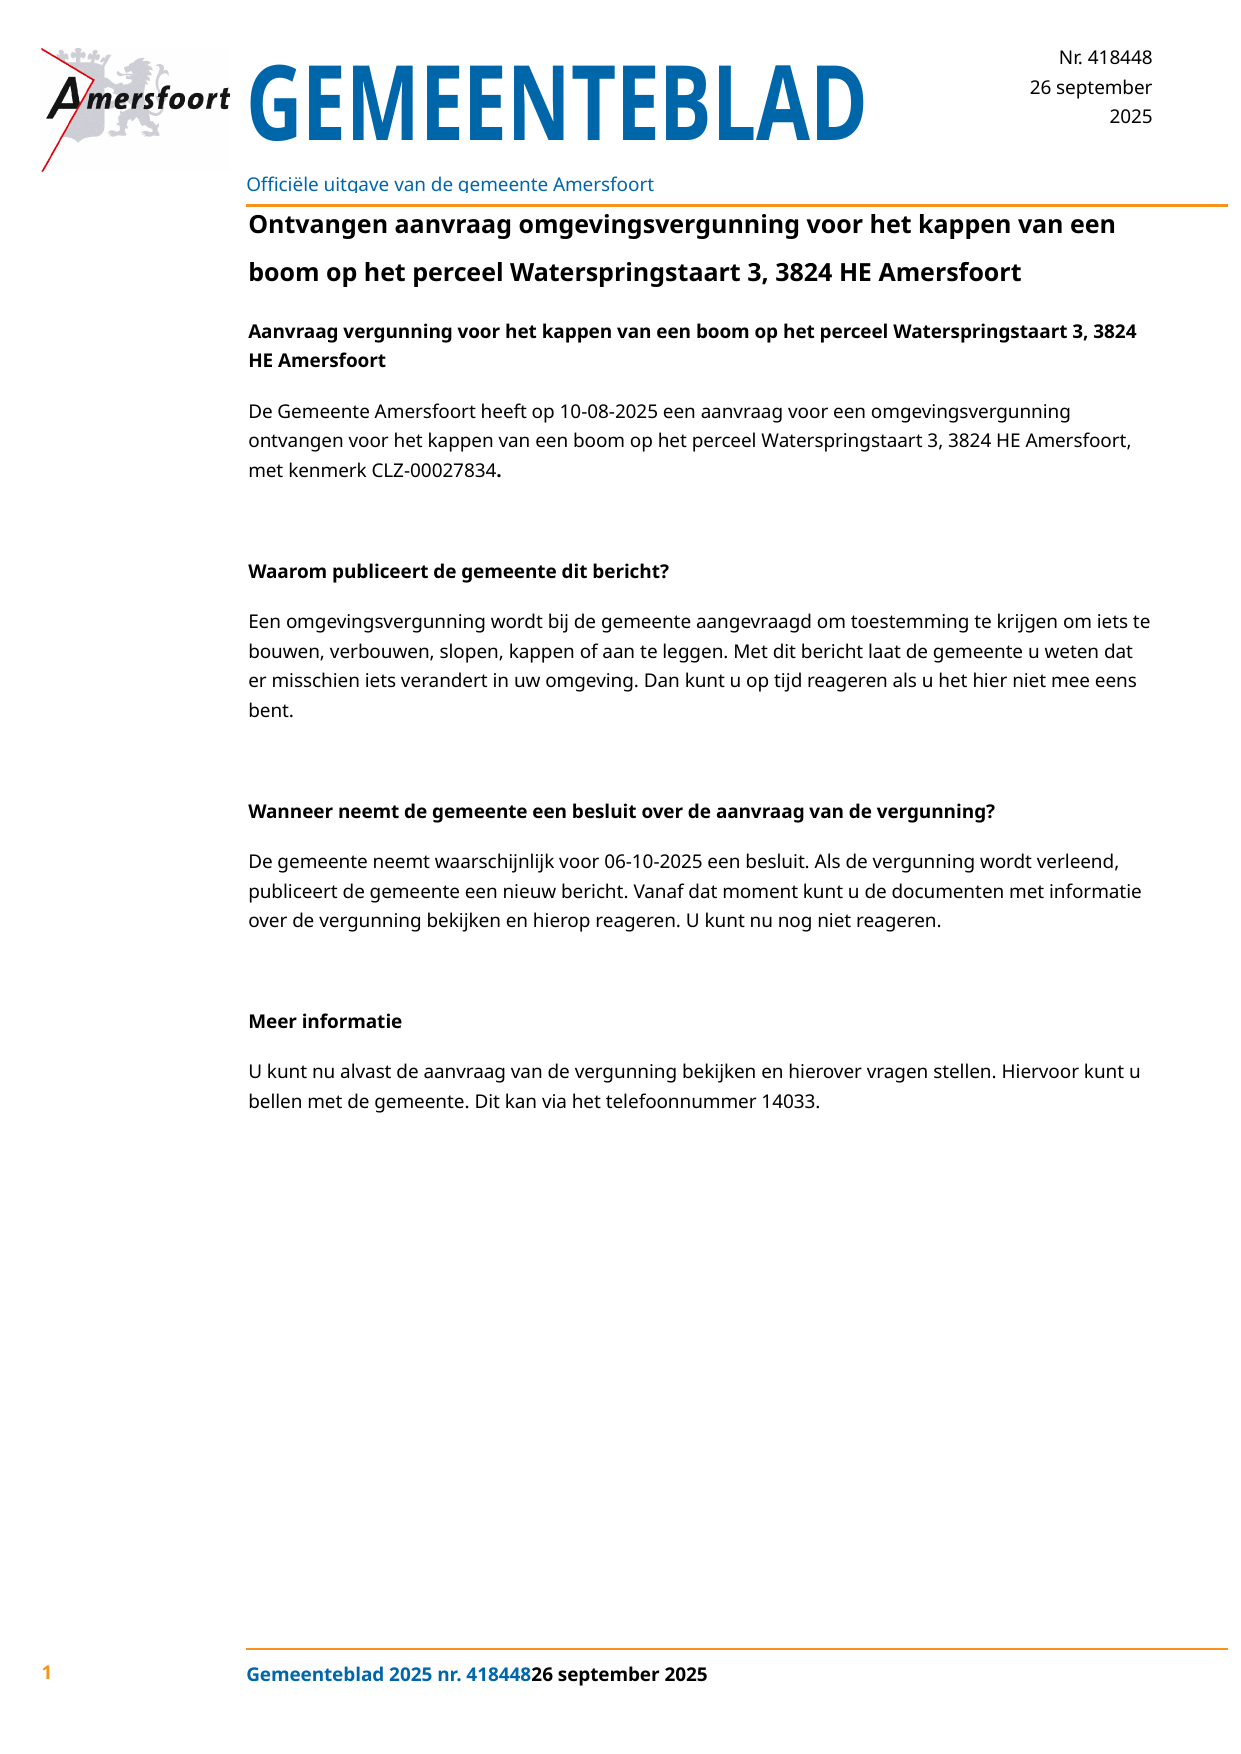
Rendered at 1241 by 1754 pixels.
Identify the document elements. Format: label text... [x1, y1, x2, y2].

text Een omgevingsvergunning wordt bij de gemeente aangevraagd om toestemming te krijgen om iets te bouwen, verbouwen, slopen, kappen of aan te leggen. Met dit bericht laat de gemeente u weten dat er misschien iets verandert in uw omgeving. Dan kunt u op tijd reageren als u het hier niet mee eens bent. [248, 608, 1152, 723]
picture [41, 47, 231, 172]
text De Gemeente Amersfoort heeft op 10-08-2025 een aanvraag voor een omgevingsvergunning ontvangen voor het kappen van een boom op het perceel Waterspringstaart 3, 3824 HE Amersfoort, met kenmerk CLZ-00027834. [248, 398, 1152, 483]
text U kunt nu alvast de aanvraag van de vergunning bekijken en hierover vragen stellen. Hiervoor kunt u bellen met de gemeente. Dit kan via het telefoonnummer 14033. [248, 1059, 1152, 1114]
text Waarom publiceert de gemeente dit bericht? [248, 558, 1152, 584]
text Ontvangen aanvraag omgevingsvergunning voor het kappen van een boom op het perceel Waterspringstaart 3, 3824 HE Amersfoort [248, 207, 1152, 288]
text De gemeente neemt waarschijnlijk voor 06-10-2025 een besluit. Als de vergunning wordt verleend, publiceert de gemeente een nieuw bericht. Vanaf dat moment kunt u de documenten met informatie over de vergunning bekijken en hierop reageren. U kunt nu nog niet reageren. [248, 848, 1152, 933]
text Meer informatie [248, 1008, 1152, 1034]
text Aanvraag vergunning voor het kappen van een boom op het perceel Waterspringstaart 3, 3824 HE Amersfoort [248, 318, 1152, 373]
text Wanneer neemt de gemeente een besluit over de aanvraag van de vergunning? [248, 798, 1152, 824]
